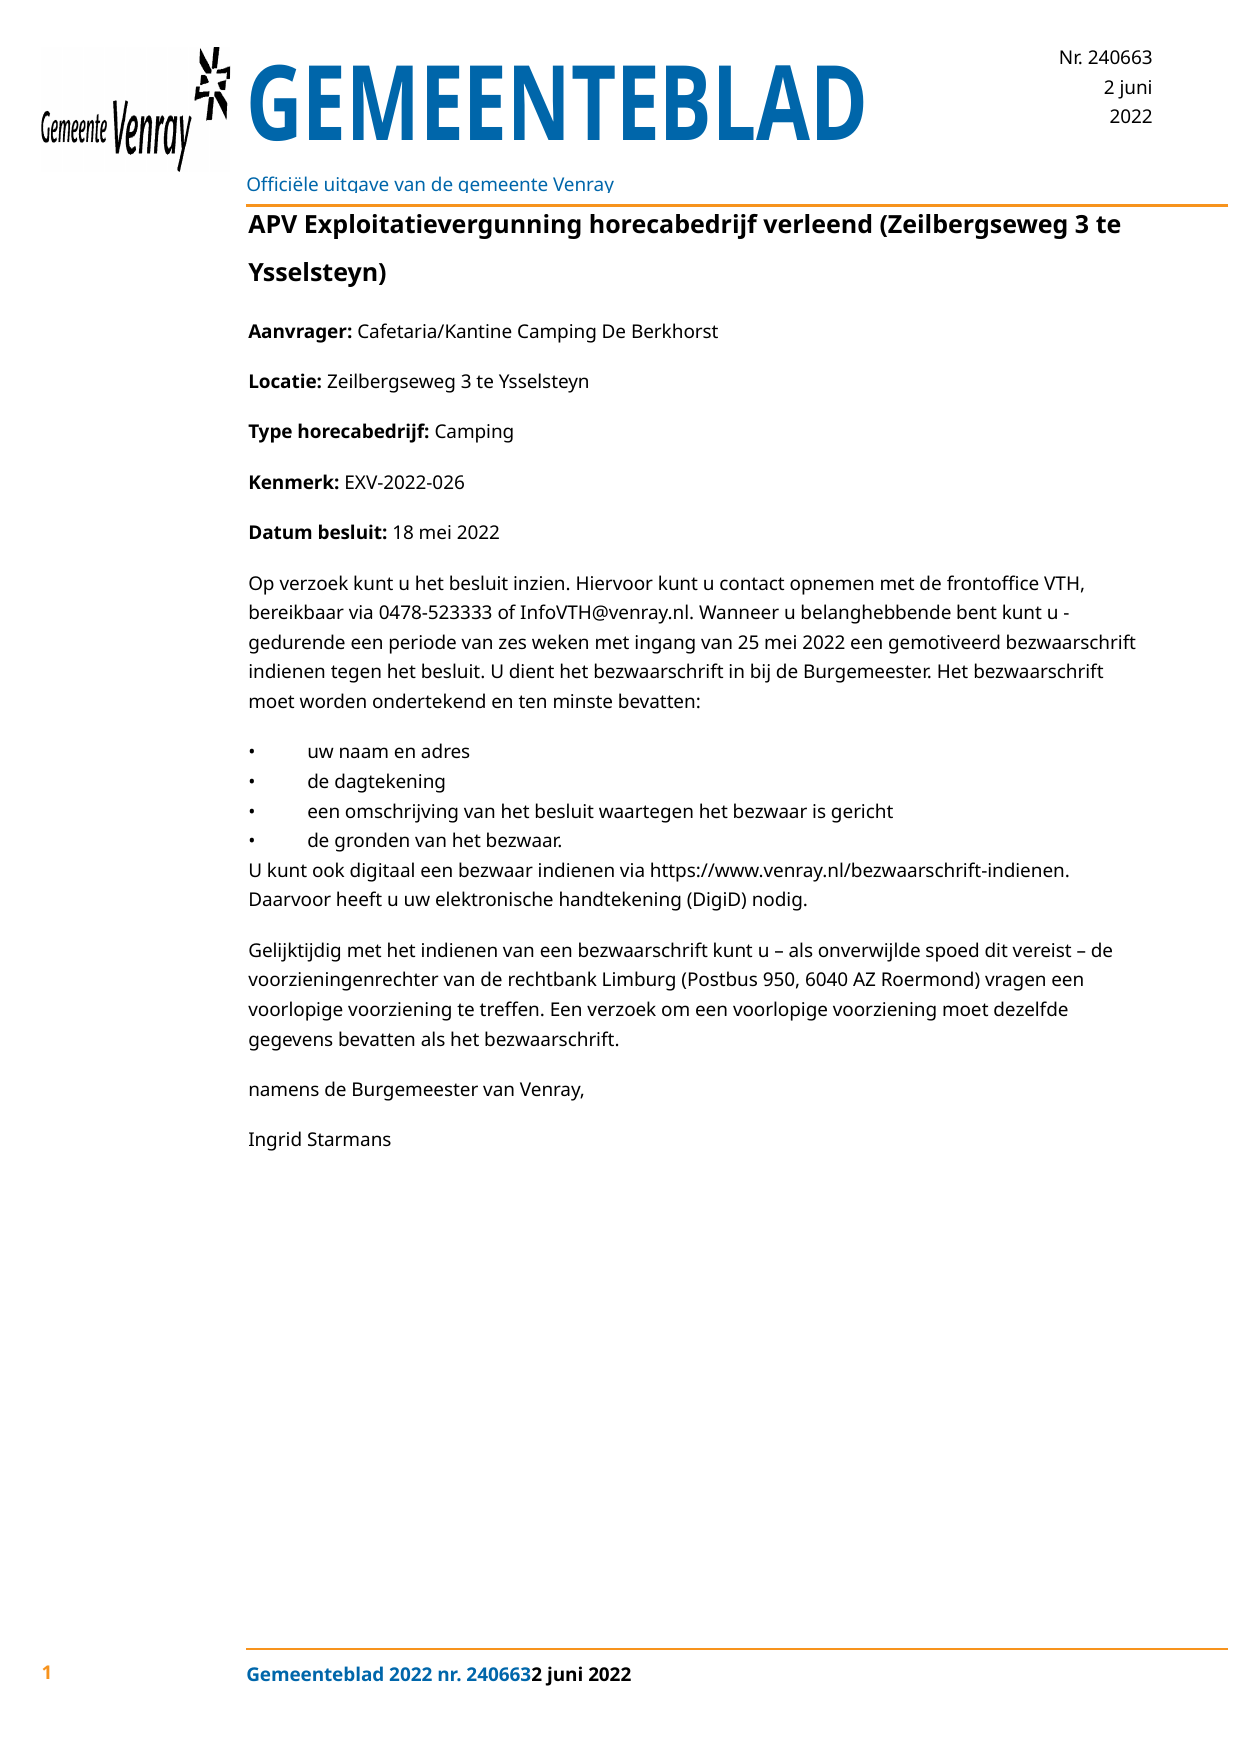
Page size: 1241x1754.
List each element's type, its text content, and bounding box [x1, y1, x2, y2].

text APV Exploitatievergunning horecabedrijf verleend (Zeilbergseweg 3 te Ysselsteyn) [248, 207, 1152, 288]
text namens de Burgemeester van Venray, [248, 1076, 1152, 1102]
list een omschrijving van het besluit waartegen het bezwaar is gericht [248, 798, 1152, 824]
text Datum besluit: 18 mei 2022 [248, 519, 1152, 545]
list de gronden van het bezwaar. [248, 827, 1152, 853]
list uw naam en adres [248, 739, 1152, 764]
text Locatie: Zeilbergseweg 3 te Ysselsteyn [248, 368, 1152, 394]
text Ingrid Starmans [248, 1127, 1152, 1152]
text Gelijktijdig met het indienen van een bezwaarschrift kunt u – als onverwijlde spoed dit vereist – de voorzieningenrechter van de rechtbank Limburg (Postbus 950, 6040 AZ Roermond) vragen een voorlopige voorziening te treffen. Een verzoek om een voorlopige voorziening moet dezelfde gegevens bevatten als het bezwaarschrift. [248, 937, 1152, 1052]
text U kunt ook digitaal een bezwaar indienen via https://www.venray.nl/bezwaarschrift-indienen. Daarvoor heeft u uw elektronische handtekening (DigiD) nodig. [248, 857, 1152, 912]
picture [41, 47, 231, 172]
text Op verzoek kunt u het besluit inzien. Hiervoor kunt u contact opnemen met de frontoffice VTH, bereikbaar via 0478-523333 of InfoVTH@venray.nl. Wanneer u belanghebbende bent kunt u - gedurende een periode van zes weken met ingang van 25 mei 2022 een gemotiveerd bezwaarschrift indienen tegen het besluit. U dient het bezwaarschrift in bij de Burgemeester. Het bezwaarschrift moet worden ondertekend en ten minste bevatten: [248, 570, 1152, 714]
text Type horecabedrijf: Camping [248, 419, 1152, 444]
list de dagtekening [248, 768, 1152, 794]
text Aanvrager: Cafetaria/Kantine Camping De Berkhorst [248, 318, 1152, 344]
text Kenmerk: EXV-2022-026 [248, 469, 1152, 495]
